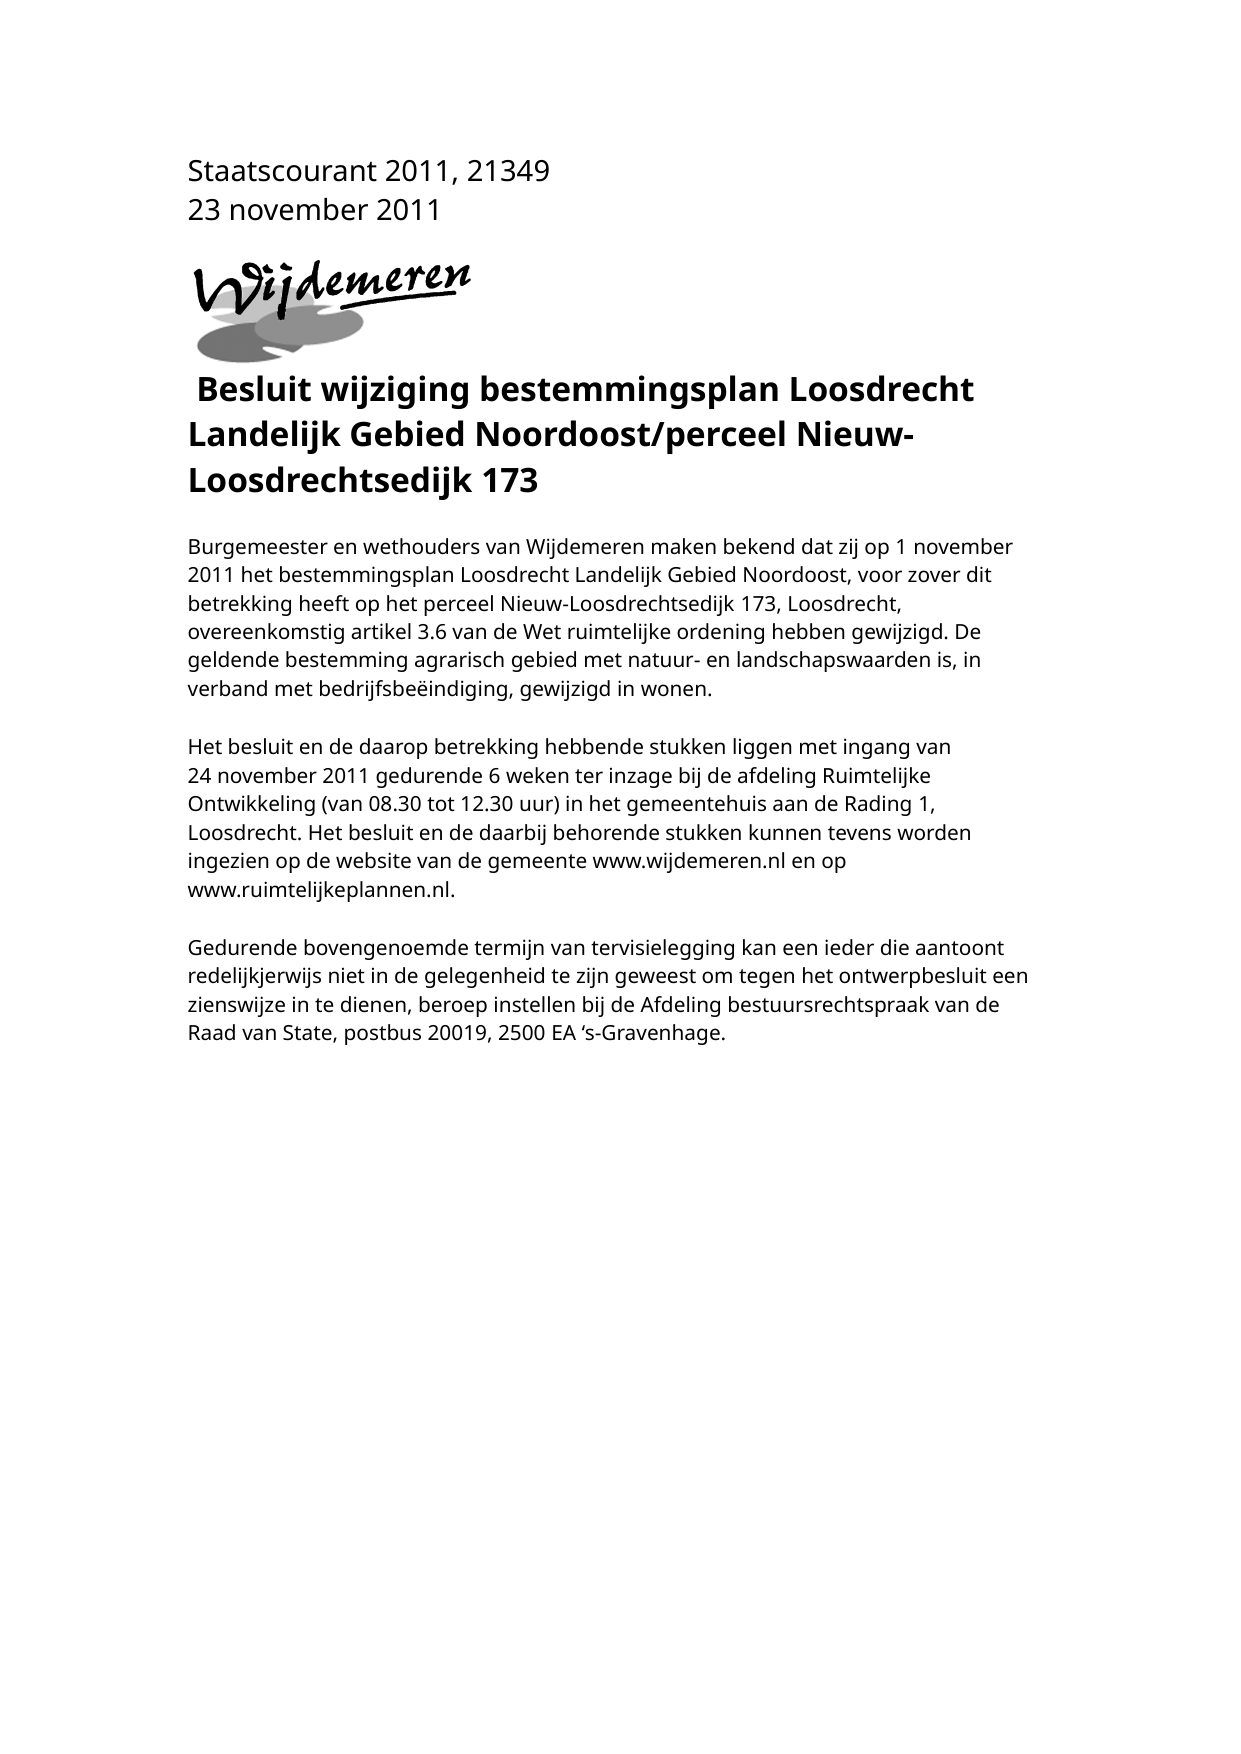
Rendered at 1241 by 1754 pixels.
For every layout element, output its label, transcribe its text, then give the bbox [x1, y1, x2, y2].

subtitle Besluit wijziging bestemmingsplan Loosdrecht Landelijk Gebied Noordoost/perceel Nieuw-Loosdrechtsedijk 173 [187, 271, 1053, 502]
picture [187, 258, 477, 366]
text Staatscourant 2011, 21349 [187, 150, 1053, 190]
text Burgemeester en wethouders van Wijdemeren maken bekend dat zij op 1 november 2011 het bestemmingsplan Loosdrecht Landelijk Gebied Noordoost, voor zover dit betrekking heeft op het perceel Nieuw-Loosdrechtsedijk 173, Loosdrecht, overeenkomstig artikel 3.6 van de Wet ruimtelijke ordening hebben gewijzigd. De geldende bestemming agrarisch gebied met natuur- en landschapswaarden is, in verband met bedrijfsbeëindiging, gewijzigd in wonen. [187, 532, 1053, 702]
text 23 november 2011 [187, 190, 1053, 229]
text Het besluit en de daarop betrekking hebbende stukken liggen met ingang van 24 november 2011 gedurende 6 weken ter inzage bij de afdeling Ruimtelijke Ontwikkeling (van 08.30 tot 12.30 uur) in het gemeentehuis aan de Rading 1, Loosdrecht. Het besluit en de daarbij behorende stukken kunnen tevens worden ingezien op de website van de gemeente www.wijdemeren.nl en op www.ruimtelijkeplannen.nl. [187, 732, 1053, 903]
text Gedurende bovengenoemde termijn van tervisielegging kan een ieder die aantoont redelijkjerwijs niet in de gelegenheid te zijn geweest om tegen het ontwerpbesluit een zienswijze in te dienen, beroep instellen bij de Afdeling bestuursrechtspraak van de Raad van State, postbus 20019, 2500 EA ‘s-Gravenhage. [187, 933, 1053, 1047]
